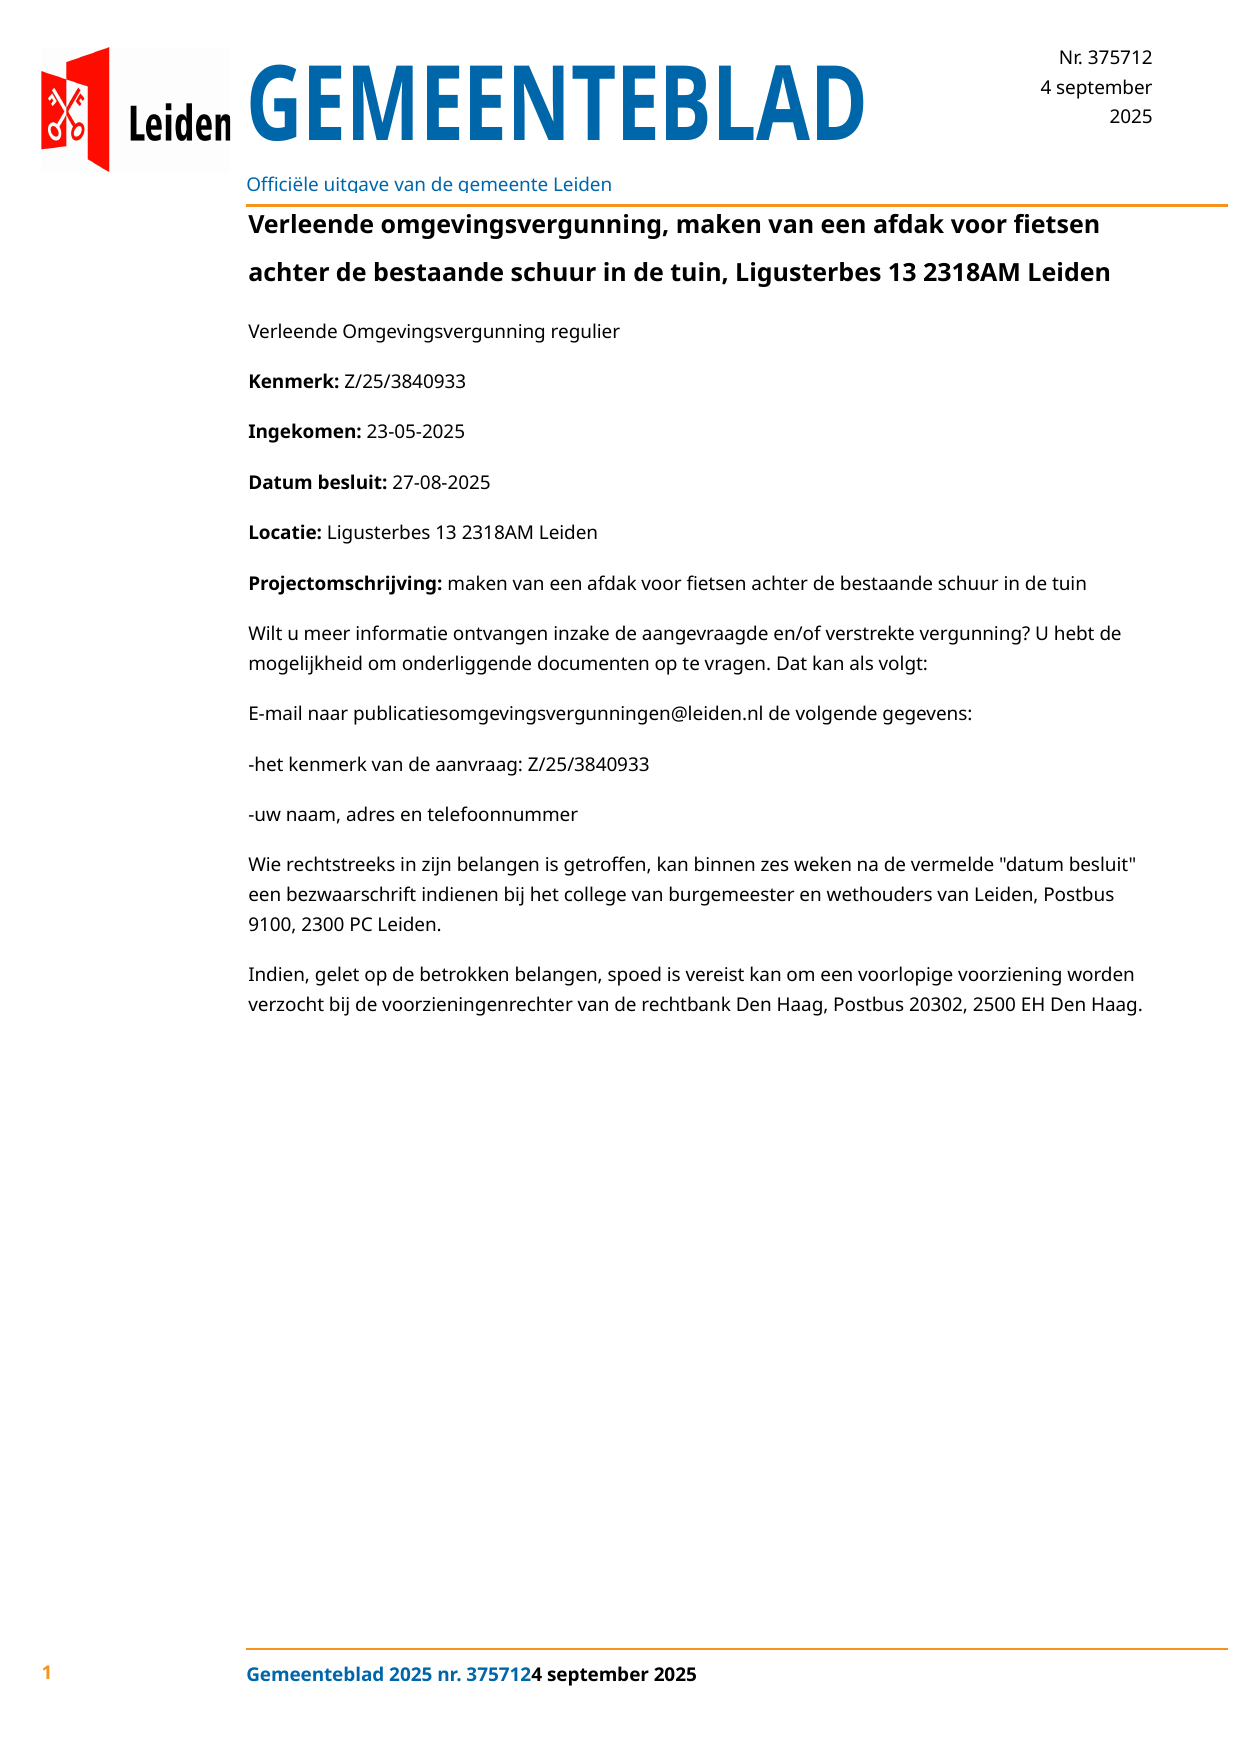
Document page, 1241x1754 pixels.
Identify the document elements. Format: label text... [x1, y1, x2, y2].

text -uw naam, adres en telefoonnummer [248, 801, 1152, 827]
text Locatie: Ligusterbes 13 2318AM Leiden [248, 519, 1152, 545]
text -het kenmerk van de aanvraag: Z/25/3840933 [248, 751, 1152, 777]
text Projectomschrijving: maken van een afdak voor fietsen achter de bestaande schuur in de tuin [248, 570, 1152, 596]
text Datum besluit: 27-08-2025 [248, 469, 1152, 495]
text Verleende omgevingsvergunning, maken van een afdak voor fietsen achter de bestaande schuur in de tuin, Ligusterbes 13 2318AM Leiden [248, 207, 1152, 288]
text Wie rechtstreeks in zijn belangen is getroffen, kan binnen zes weken na de vermelde "datum besluit" een bezwaarschrift indienen bij het college van burgemeester en wethouders van Leiden, Postbus 9100, 2300 PC Leiden. [248, 852, 1152, 937]
text Wilt u meer informatie ontvangen inzake de aangevraagde en/of verstrekte vergunning? U hebt de mogelijkheid om onderliggende documenten op te vragen. Dat kan als volgt: [248, 620, 1152, 676]
picture [41, 47, 231, 172]
text Kenmerk: Z/25/3840933 [248, 368, 1152, 394]
text Verleende Omgevingsvergunning regulier [248, 318, 1152, 344]
text Indien, gelet op de betrokken belangen, spoed is vereist kan om een voorlopige voorziening worden verzocht bij de voorzieningenrechter van de rechtbank Den Haag, Postbus 20302, 2500 EH Den Haag. [248, 961, 1152, 1017]
text Ingekomen: 23-05-2025 [248, 419, 1152, 444]
text E-mail naar publicatiesomgevingsvergunningen@leiden.nl de volgende gegevens: [248, 700, 1152, 726]
